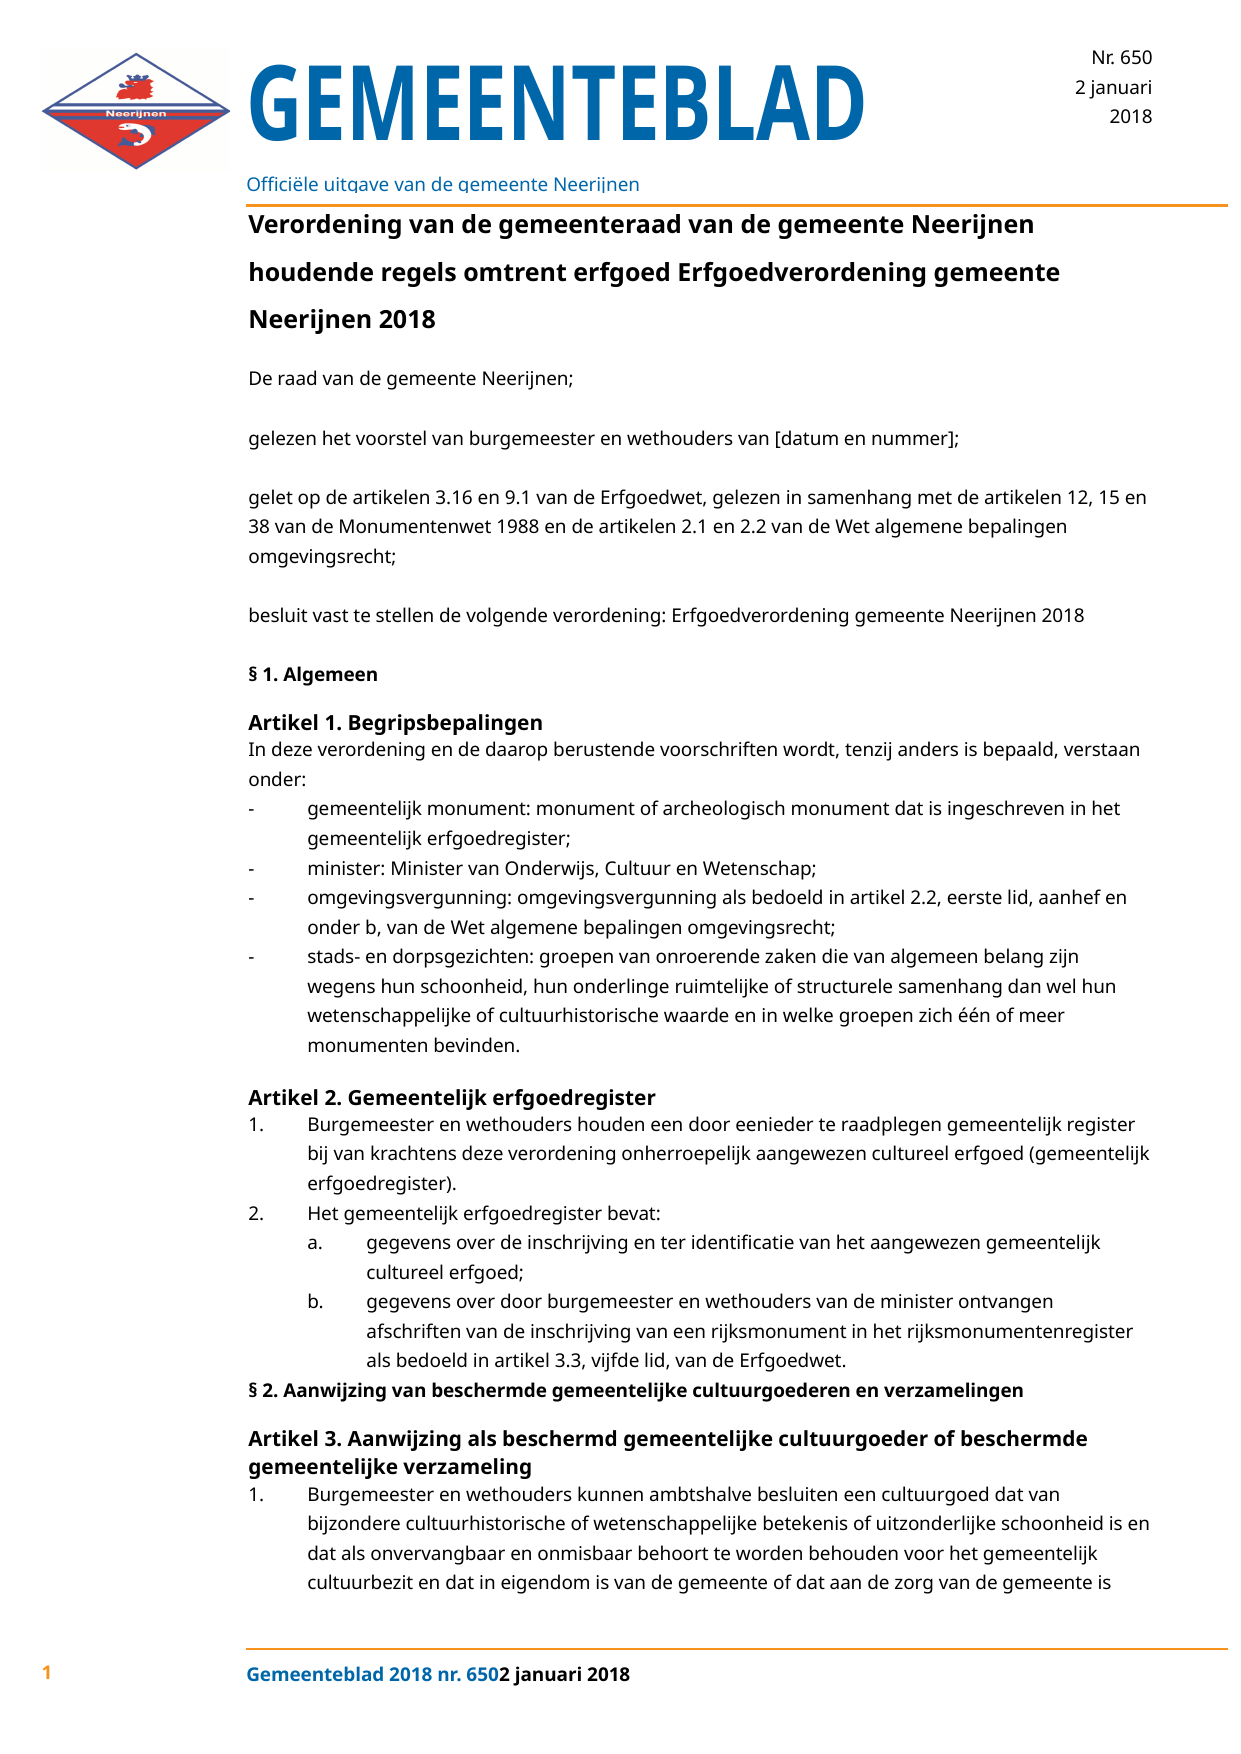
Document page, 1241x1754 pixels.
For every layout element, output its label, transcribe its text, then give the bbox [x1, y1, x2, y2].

list Burgemeester en wethouders houden een door eenieder te raadplegen gemeentelijk register bij van krachtens deze verordening onherroepelijk aangewezen cultureel erfgoed (gemeentelijk erfgoedregister). [248, 1111, 1152, 1196]
text In deze verordening en de daarop berustende voorschriften wordt, tenzij anders is bepaald, verstaan onder: [248, 736, 1152, 792]
text De raad van de gemeente Neerijnen; [248, 366, 1152, 391]
list gemeentelijk monument: monument of archeologisch monument dat is ingeschreven in het gemeentelijk erfgoedregister; [248, 796, 1152, 851]
text Artikel 2. Gemeentelijk erfgoedregister [248, 1083, 1152, 1111]
list minister: Minister van Onderwijs, Cultuur en Wetenschap; [248, 855, 1152, 880]
text Artikel 3. Aanwijzing als beschermd gemeentelijke cultuurgoeder of beschermde gemeentelijke verzameling [248, 1424, 1152, 1481]
text § 2. Aanwijzing van beschermde gemeentelijke cultuurgoederen en verzamelingen [248, 1377, 1152, 1403]
text gelezen het voorstel van burgemeester en wethouders van [datum en nummer]; [248, 425, 1152, 450]
list Burgemeester en wethouders kunnen ambtshalve besluiten een cultuurgoed dat van bijzondere cultuurhistorische of wetenschappelijke betekenis of uitzonderlijke schoonheid is en dat als onvervangbaar en onmisbaar behoort te worden behouden voor het gemeentelijk cultuurbezit en dat in eigendom is van de gemeente of dat aan de zorg van de gemeente is [248, 1481, 1152, 1595]
text besluit vast te stellen de volgende verordening: Erfgoedverordening gemeente Neerijnen 2018 [248, 602, 1152, 628]
text § 1. Algemeen [248, 661, 1152, 687]
text gelet op de artikelen 3.16 en 9.1 van de Erfgoedwet, gelezen in samenhang met de artikelen 12, 15 en 38 van de Monumentenwet 1988 en de artikelen 2.1 en 2.2 van de Wet algemene bepalingen omgevingsrecht; [248, 484, 1152, 569]
list stads- en dorpsgezichten: groepen van onroerende zaken die van algemeen belang zijn wegens hun schoonheid, hun onderlinge ruimtelijke of structurele samenhang dan wel hun wetenschappelijke of cultuurhistorische waarde en in welke groepen zich één of meer monumenten bevinden. [248, 943, 1152, 1058]
text Verordening van de gemeenteraad van de gemeente Neerijnen houdende regels omtrent erfgoed Erfgoedverordening gemeente Neerijnen 2018 [248, 207, 1152, 336]
list Het gemeentelijk erfgoedregister bevat: [248, 1200, 1152, 1226]
picture [41, 47, 231, 172]
list omgevingsvergunning: omgevingsvergunning als bedoeld in artikel 2.2, eerste lid, aanhef en onder b, van de Wet algemene bepalingen omgevingsrecht; [248, 884, 1152, 939]
text Artikel 1. Begripsbepalingen [248, 708, 1152, 736]
list gegevens over door burgemeester en wethouders van de minister ontvangen afschriften van de inschrijving van een rijksmonument in het rijksmonumentenregister als bedoeld in artikel 3.3, vijfde lid, van de Erfgoedwet. [307, 1288, 1152, 1373]
list gegevens over de inschrijving en ter identificatie van het aangewezen gemeentelijk cultureel erfgoed; [307, 1229, 1152, 1285]
